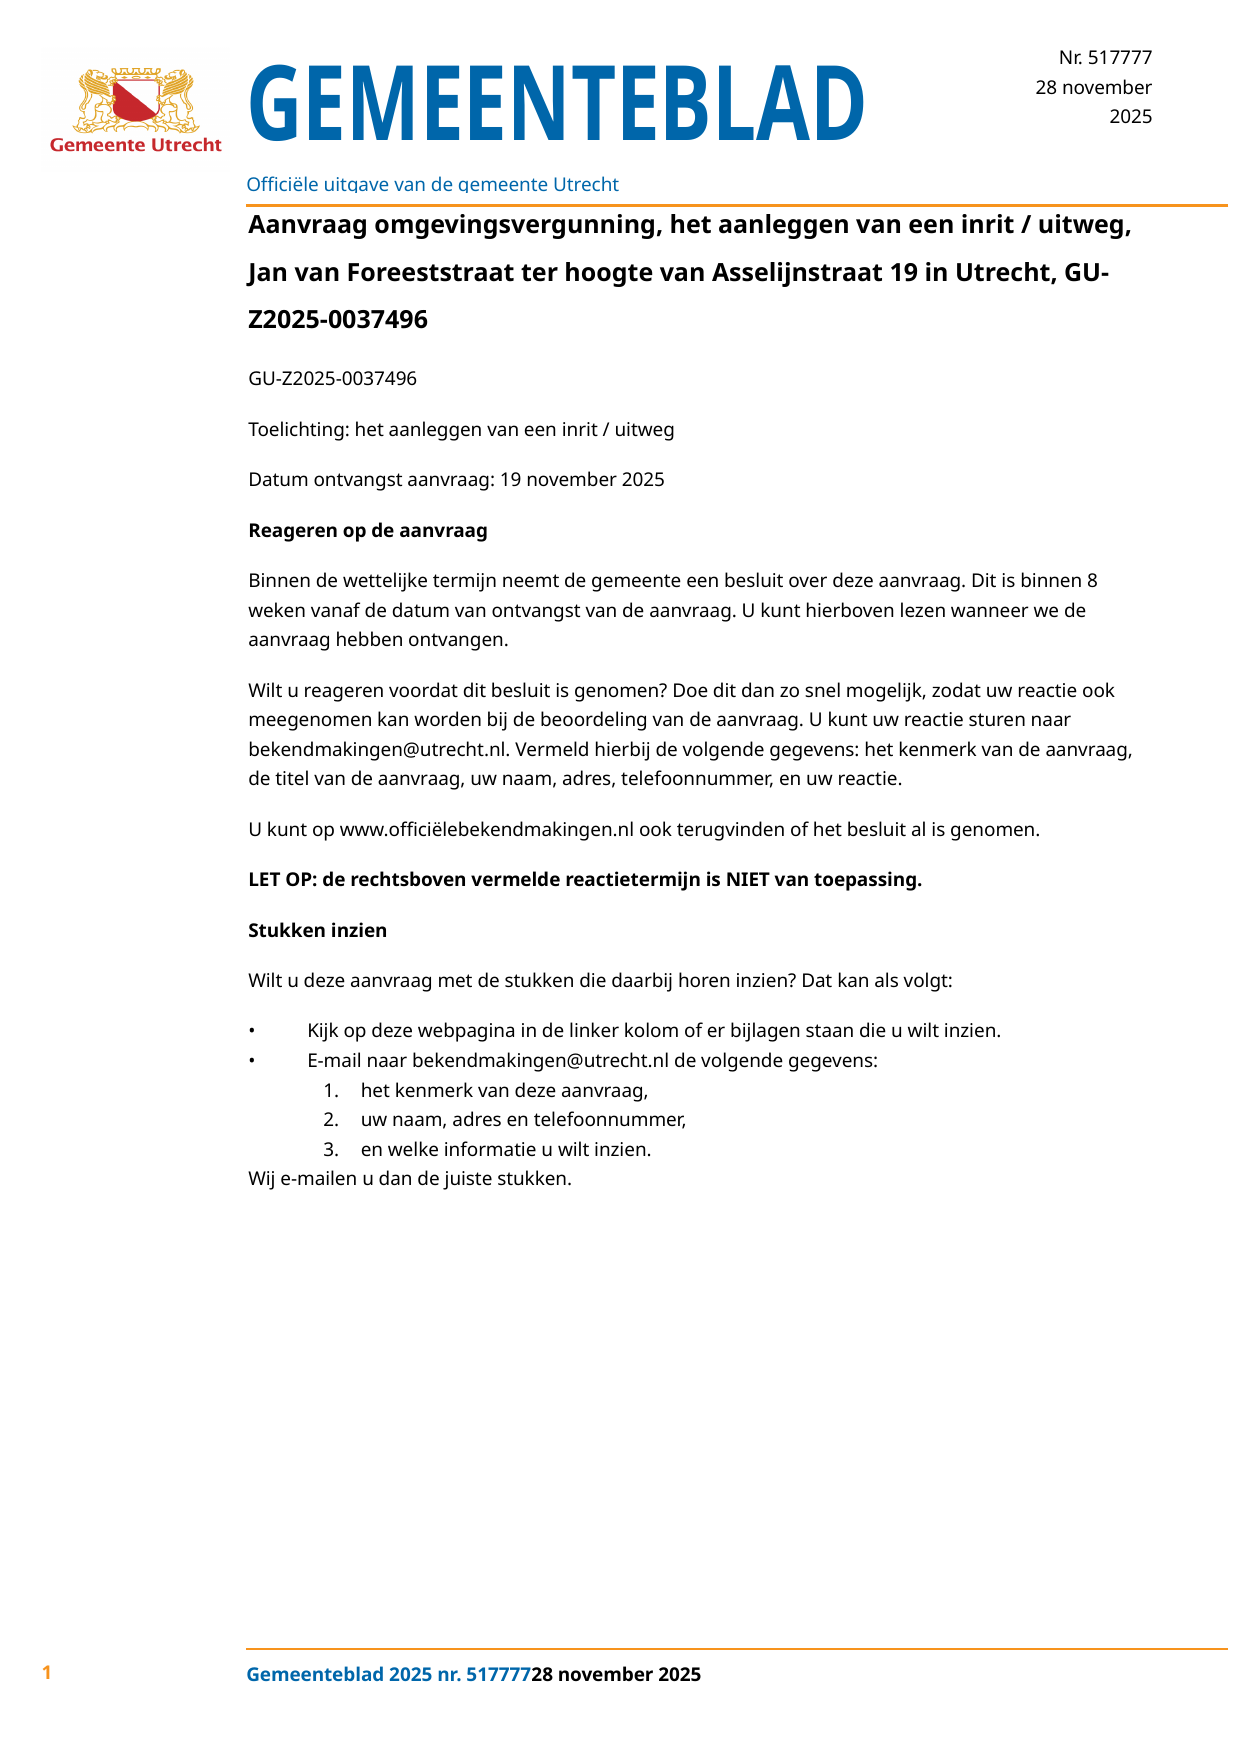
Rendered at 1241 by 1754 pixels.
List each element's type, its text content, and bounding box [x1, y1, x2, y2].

text Binnen de wettelijke termijn neemt de gemeente een besluit over deze aanvraag. Dit is binnen 8 weken vanaf de datum van ontvangst van de aanvraag. U kunt hierboven lezen wanneer we de aanvraag hebben ontvangen. [248, 567, 1152, 652]
text Wilt u deze aanvraag met de stukken die daarbij horen inzien? Dat kan als volgt: [248, 967, 1152, 993]
text Wilt u reageren voordat dit besluit is genomen? Doe dit dan zo snel mogelijk, zodat uw reactie ook meegenomen kan worden bij de beoordeling van de aanvraag. U kunt uw reactie sturen naar bekendmakingen@utrecht.nl. Vermeld hierbij de volgende gegevens: het kenmerk van de aanvraag, de titel van de aanvraag, uw naam, adres, telefoonnummer, en uw reactie. [248, 677, 1152, 791]
text U kunt op www.officiëlebekendmakingen.nl ook terugvinden of het besluit al is genomen. [248, 816, 1152, 842]
list Kijk op deze webpagina in de linker kolom of er bijlagen staan die u wilt inzien. [248, 1018, 1152, 1043]
list en welke informatie u wilt inzien. [323, 1136, 1152, 1162]
list E-mail naar bekendmakingen@utrecht.nl de volgende gegevens: [248, 1047, 1152, 1073]
text Toelichting: het aanleggen van een inrit / uitweg [248, 416, 1152, 442]
text Stukken inzien [248, 917, 1152, 942]
list uw naam, adres en telefoonnummer, [323, 1106, 1152, 1132]
text Reageren op de aanvraag [248, 517, 1152, 542]
list het kenmerk van deze aanvraag, [323, 1077, 1152, 1102]
text Aanvraag omgevingsvergunning, het aanleggen van een inrit / uitweg, Jan van Foreeststraat ter hoogte van Asselijnstraat 19 in Utrecht, GU-Z2025-0037496 [248, 207, 1152, 336]
picture [41, 47, 231, 172]
text Datum ontvangst aanvraag: 19 november 2025 [248, 466, 1152, 492]
text Wij e-mailen u dan de juiste stukken. [248, 1166, 1152, 1191]
text LET OP: de rechtsboven vermelde reactietermijn is NIET van toepassing. [248, 866, 1152, 892]
text GU-Z2025-0037496 [248, 366, 1152, 391]
